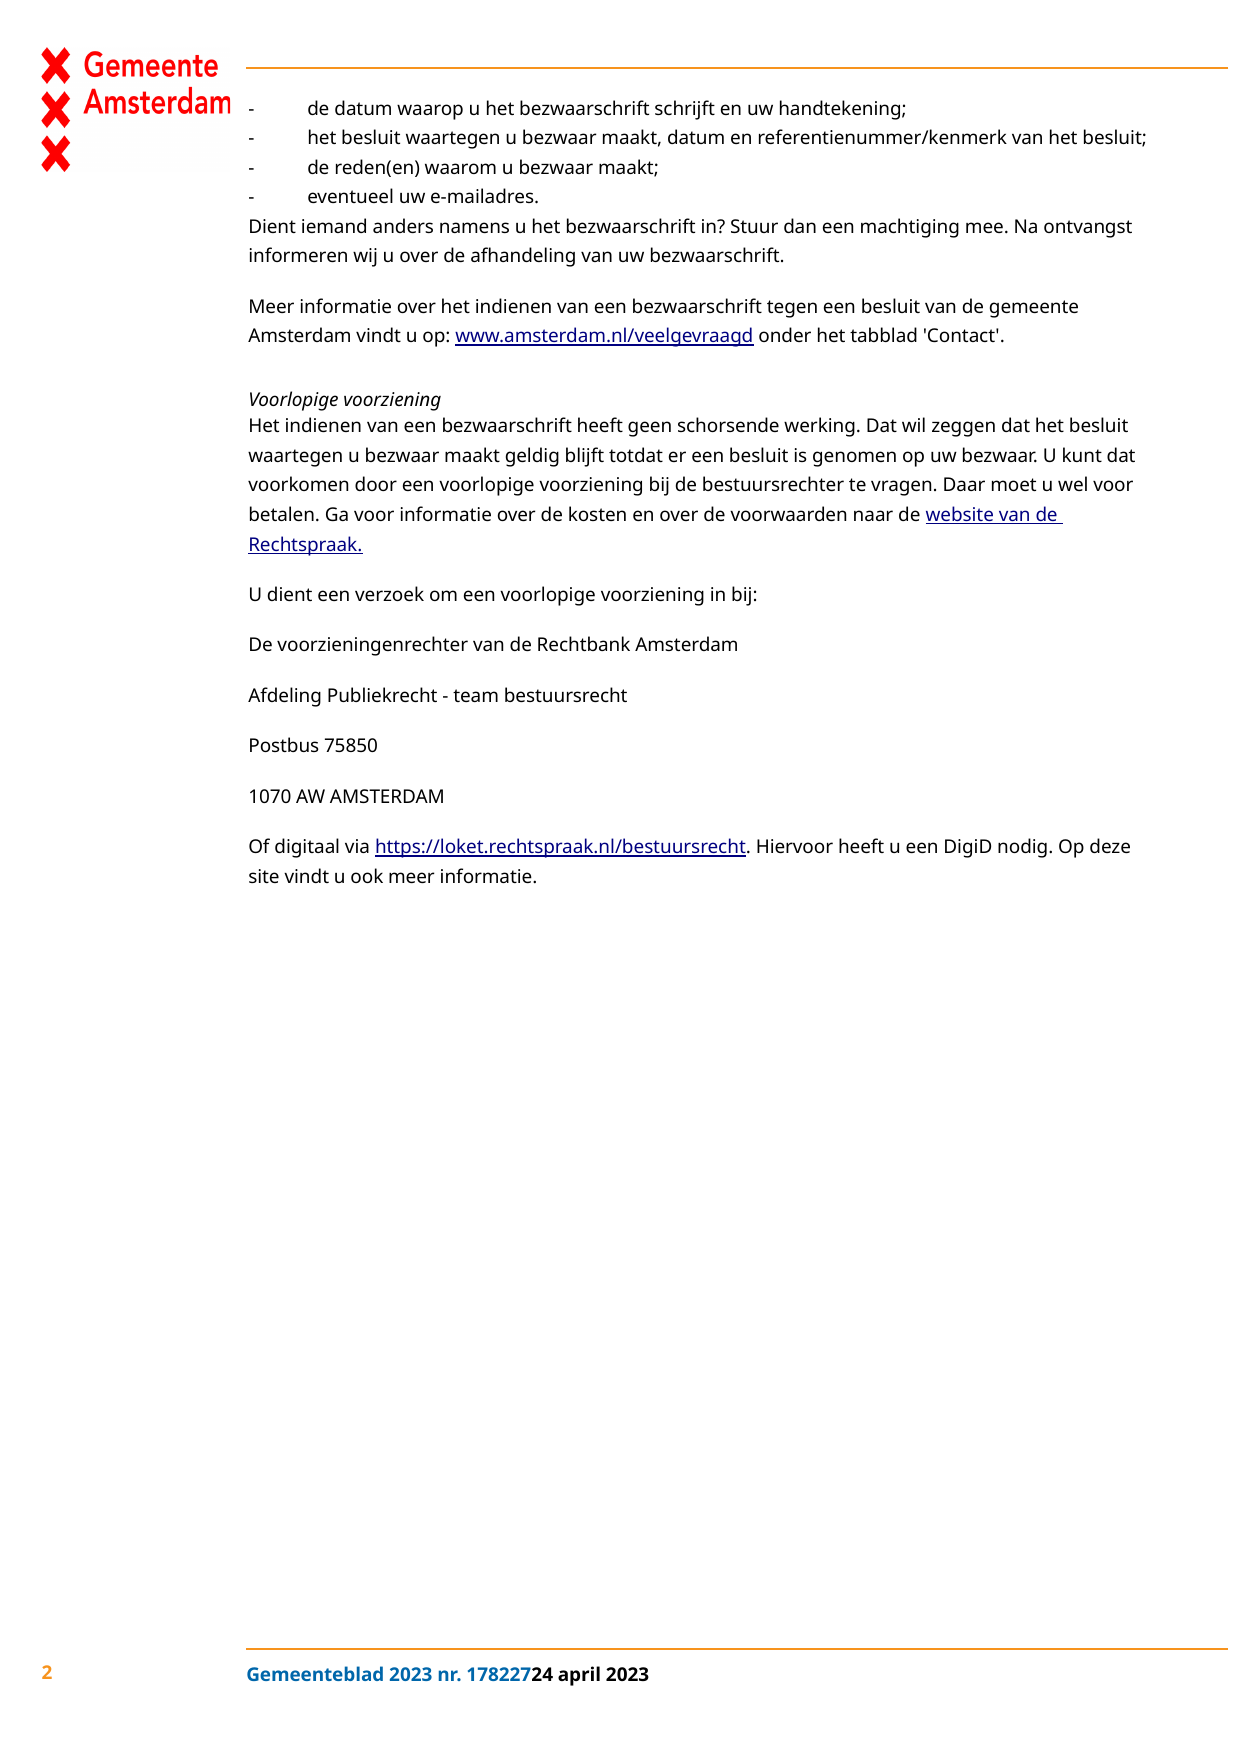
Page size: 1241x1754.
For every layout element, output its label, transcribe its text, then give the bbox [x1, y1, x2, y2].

list de reden(en) waarom u bezwaar maakt; [248, 154, 1152, 180]
list eventueel uw e-mailadres. [248, 183, 1152, 209]
list de datum waarop u het bezwaarschrift schrijft en uw handtekening; [248, 95, 1152, 121]
text U dient een verzoek om een voorlopige voorziening in bij: [248, 581, 1152, 607]
list het besluit waartegen u bezwaar maakt, datum en referentienummer/kenmerk van het besluit; [248, 124, 1152, 150]
picture [41, 47, 231, 172]
text Afdeling Publiekrecht - team bestuursrecht [248, 682, 1152, 708]
text Meer informatie over het indienen van een bezwaarschrift tegen een besluit van de gemeente Amsterdam vindt u op: www.amsterdam.nl/veelgevraagd onder het tabblad 'Contact'. [248, 293, 1152, 348]
text Of digitaal via https://loket.rechtspraak.nl/bestuursrecht. Hiervoor heeft u een DigiD nodig. Op deze site vindt u ook meer informatie. [248, 833, 1152, 888]
text Dient iemand anders namens u het bezwaarschrift in? Stuur dan een machtiging mee. Na ontvangst informeren wij u over de afhandeling van uw bezwaarschrift. [248, 213, 1152, 268]
text Voorlopige voorziening [248, 387, 1152, 412]
text De voorzieningenrechter van de Rechtbank Amsterdam [248, 632, 1152, 657]
text 1070 AW AMSTERDAM [248, 783, 1152, 808]
text Het indienen van een bezwaarschrift heeft geen schorsende werking. Dat wil zeggen dat het besluit waartegen u bezwaar maakt geldig blijft totdat er een besluit is genomen op uw bezwaar. U kunt dat voorkomen door een voorlopige voorziening bij de bestuursrechter te vragen. Daar moet u wel voor betalen. Ga voor informatie over de kosten en over de voorwaarden naar de website van de Rechtspraak. [248, 412, 1152, 556]
text Postbus 75850 [248, 732, 1152, 758]
